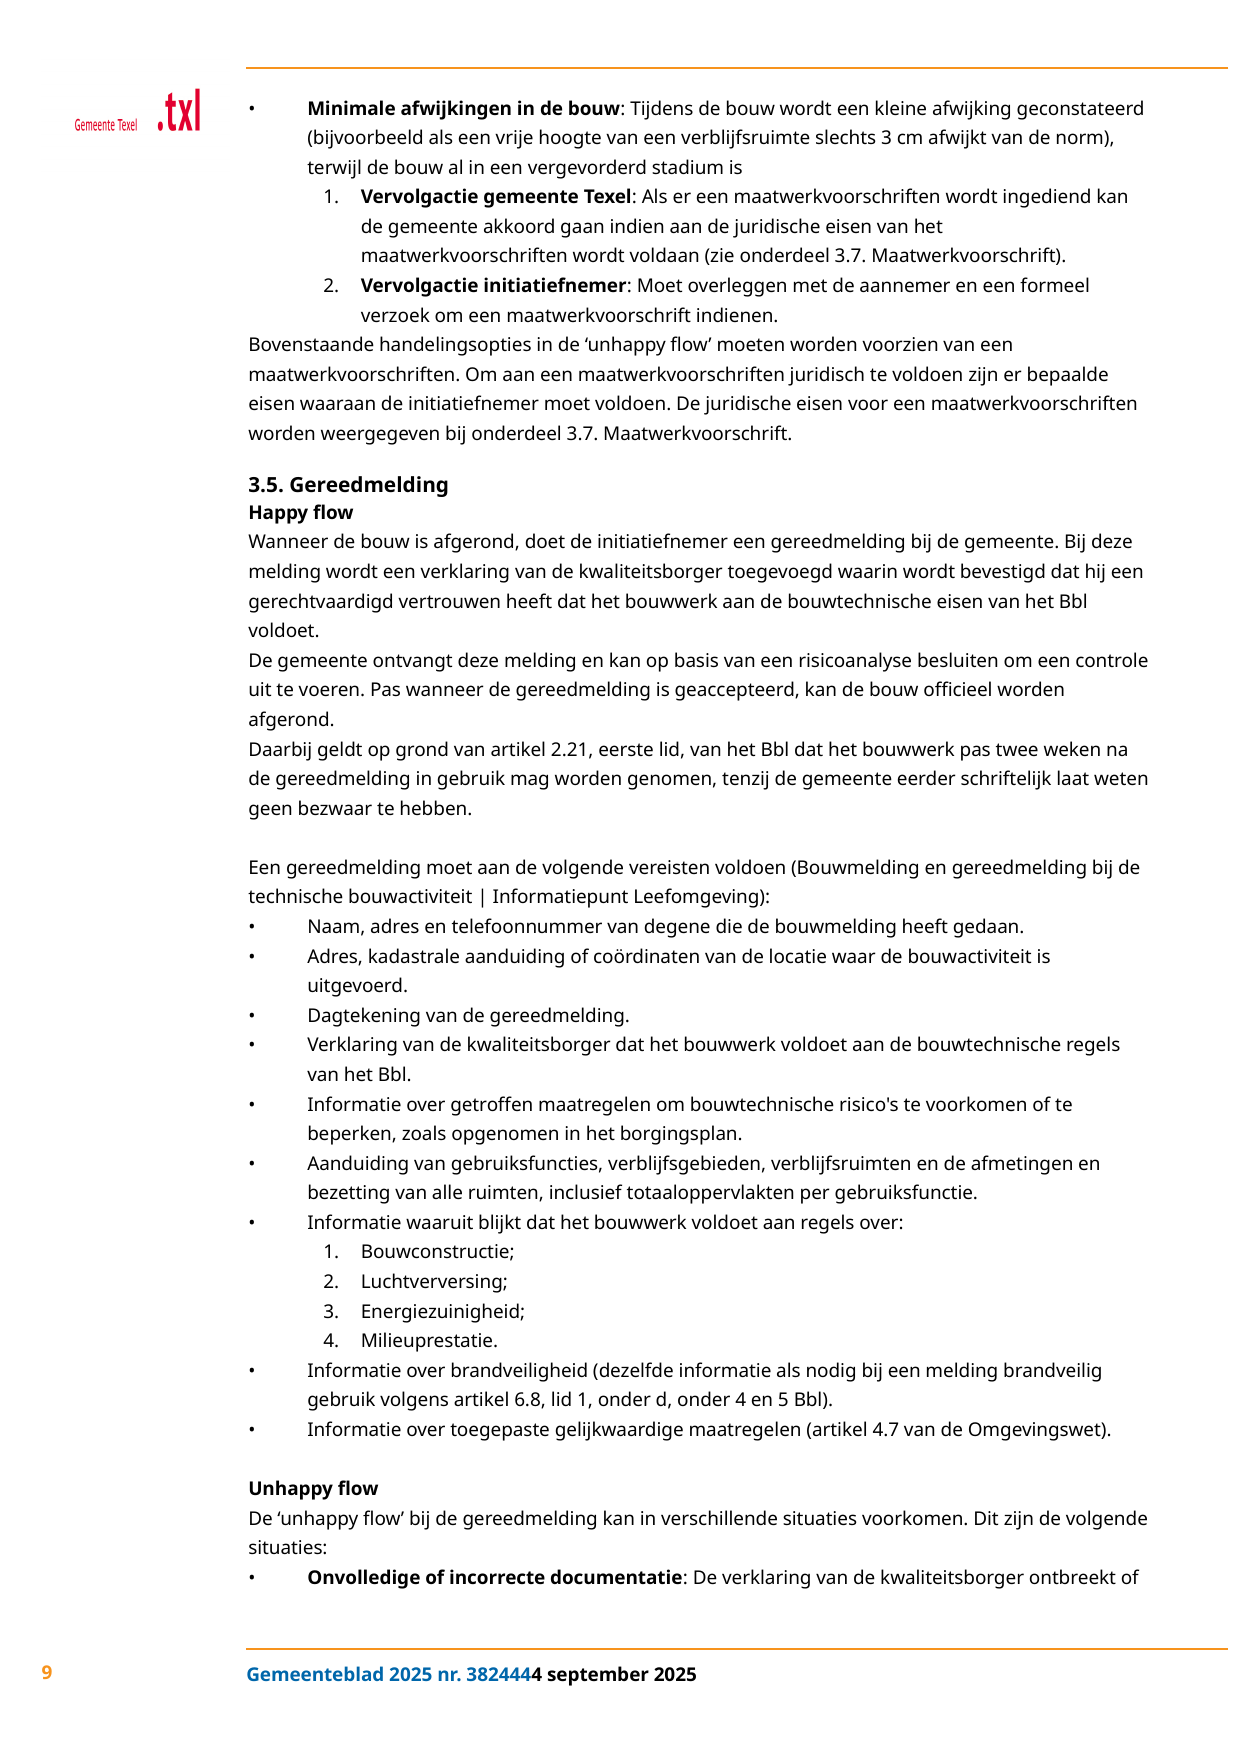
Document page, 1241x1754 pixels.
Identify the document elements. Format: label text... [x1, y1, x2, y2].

list Vervolgactie gemeente Texel: Als er een maatwerkvoorschriften wordt ingediend kan de gemeente akkoord gaan indien aan de juridische eisen van het maatwerkvoorschriften wordt voldaan (zie onderdeel 3.7. Maatwerkvoorschrift). [323, 183, 1152, 268]
list Informatie waaruit blijkt dat het bouwwerk voldoet aan regels over: [248, 1209, 1152, 1235]
list Onvolledige of incorrecte documentatie: De verklaring van de kwaliteitsborger ontbreekt of [248, 1564, 1152, 1590]
list Informatie over toegepaste gelijkwaardige maatregelen (artikel 4.7 van de Omgevingswet). [248, 1416, 1152, 1442]
picture [41, 47, 231, 172]
list Dagtekening van de gereedmelding. [248, 1002, 1152, 1028]
list Informatie over brandveiligheid (dezelfde informatie als nodig bij een melding brandveilig gebruik volgens artikel 6.8, lid 1, onder d, onder 4 en 5 Bbl). [248, 1357, 1152, 1412]
list Vervolgactie initiatiefnemer: Moet overleggen met de aannemer en een formeel verzoek om een maatwerkvoorschrift indienen. [323, 272, 1152, 328]
text Daarbij geldt op grond van artikel 2.21, eerste lid, van het Bbl dat het bouwwerk pas twee weken na de gereedmelding in gebruik mag worden genomen, tenzij de gemeente eerder schriftelijk laat weten geen bezwaar te hebben. [248, 736, 1152, 821]
text Een gereedmelding moet aan de volgende vereisten voldoen (Bouwmelding en gereedmelding bij de technische bouwactiviteit | Informatiepunt Leefomgeving): [248, 854, 1152, 909]
list Luchtverversing; [323, 1268, 1152, 1294]
list Milieuprestatie. [323, 1327, 1152, 1353]
list Aanduiding van gebruiksfuncties, verblijfsgebieden, verblijfsruimten en de afmetingen en bezetting van alle ruimten, inclusief totaaloppervlakten per gebruiksfunctie. [248, 1150, 1152, 1205]
list Verklaring van de kwaliteitsborger dat het bouwwerk voldoet aan de bouwtechnische regels van het Bbl. [248, 1032, 1152, 1087]
text Bovenstaande handelingsopties in de ‘unhappy flow’ moeten worden voorzien van een maatwerkvoorschriften. Om aan een maatwerkvoorschriften juridisch te voldoen zijn er bepaalde eisen waaraan de initiatiefnemer moet voldoen. De juridische eisen voor een maatwerkvoorschriften worden weergegeven bij onderdeel 3.7. Maatwerkvoorschrift. [248, 331, 1152, 446]
list Minimale afwijkingen in de bouw: Tijdens de bouw wordt een kleine afwijking geconstateerd (bijvoorbeeld als een vrije hoogte van een verblijfsruimte slechts 3 cm afwijkt van de norm), terwijl de bouw al in een vergevorderd stadium is [248, 95, 1152, 180]
list Informatie over getroffen maatregelen om bouwtechnische risico's te voorkomen of te beperken, zoals opgenomen in het borgingsplan. [248, 1091, 1152, 1146]
text Wanneer de bouw is afgerond, doet de initiatiefnemer een gereedmelding bij de gemeente. Bij deze melding wordt een verklaring van de kwaliteitsborger toegevoegd waarin wordt bevestigd dat hij een gerechtvaardigd vertrouwen heeft dat het bouwwerk aan de bouwtechnische eisen van het Bbl voldoet. [248, 529, 1152, 643]
list Energiezuinigheid; [323, 1298, 1152, 1323]
text De gemeente ontvangt deze melding en kan op basis van een risicoanalyse besluiten om een controle uit te voeren. Pas wanneer de gereedmelding is geaccepteerd, kan de bouw officieel worden afgerond. [248, 647, 1152, 732]
text 3.5. Gereedmelding [248, 471, 1152, 499]
text Happy flow [248, 499, 1152, 525]
text Unhappy flow [248, 1475, 1152, 1501]
list Adres, kadastrale aanduiding of coördinaten van de locatie waar de bouwactiviteit is uitgevoerd. [248, 943, 1152, 998]
list Bouwconstructie; [323, 1239, 1152, 1264]
list Naam, adres en telefoonnummer van degene die de bouwmelding heeft gedaan. [248, 913, 1152, 939]
text De ‘unhappy flow’ bij de gereedmelding kan in verschillende situaties voorkomen. Dit zijn de volgende situaties: [248, 1505, 1152, 1560]
